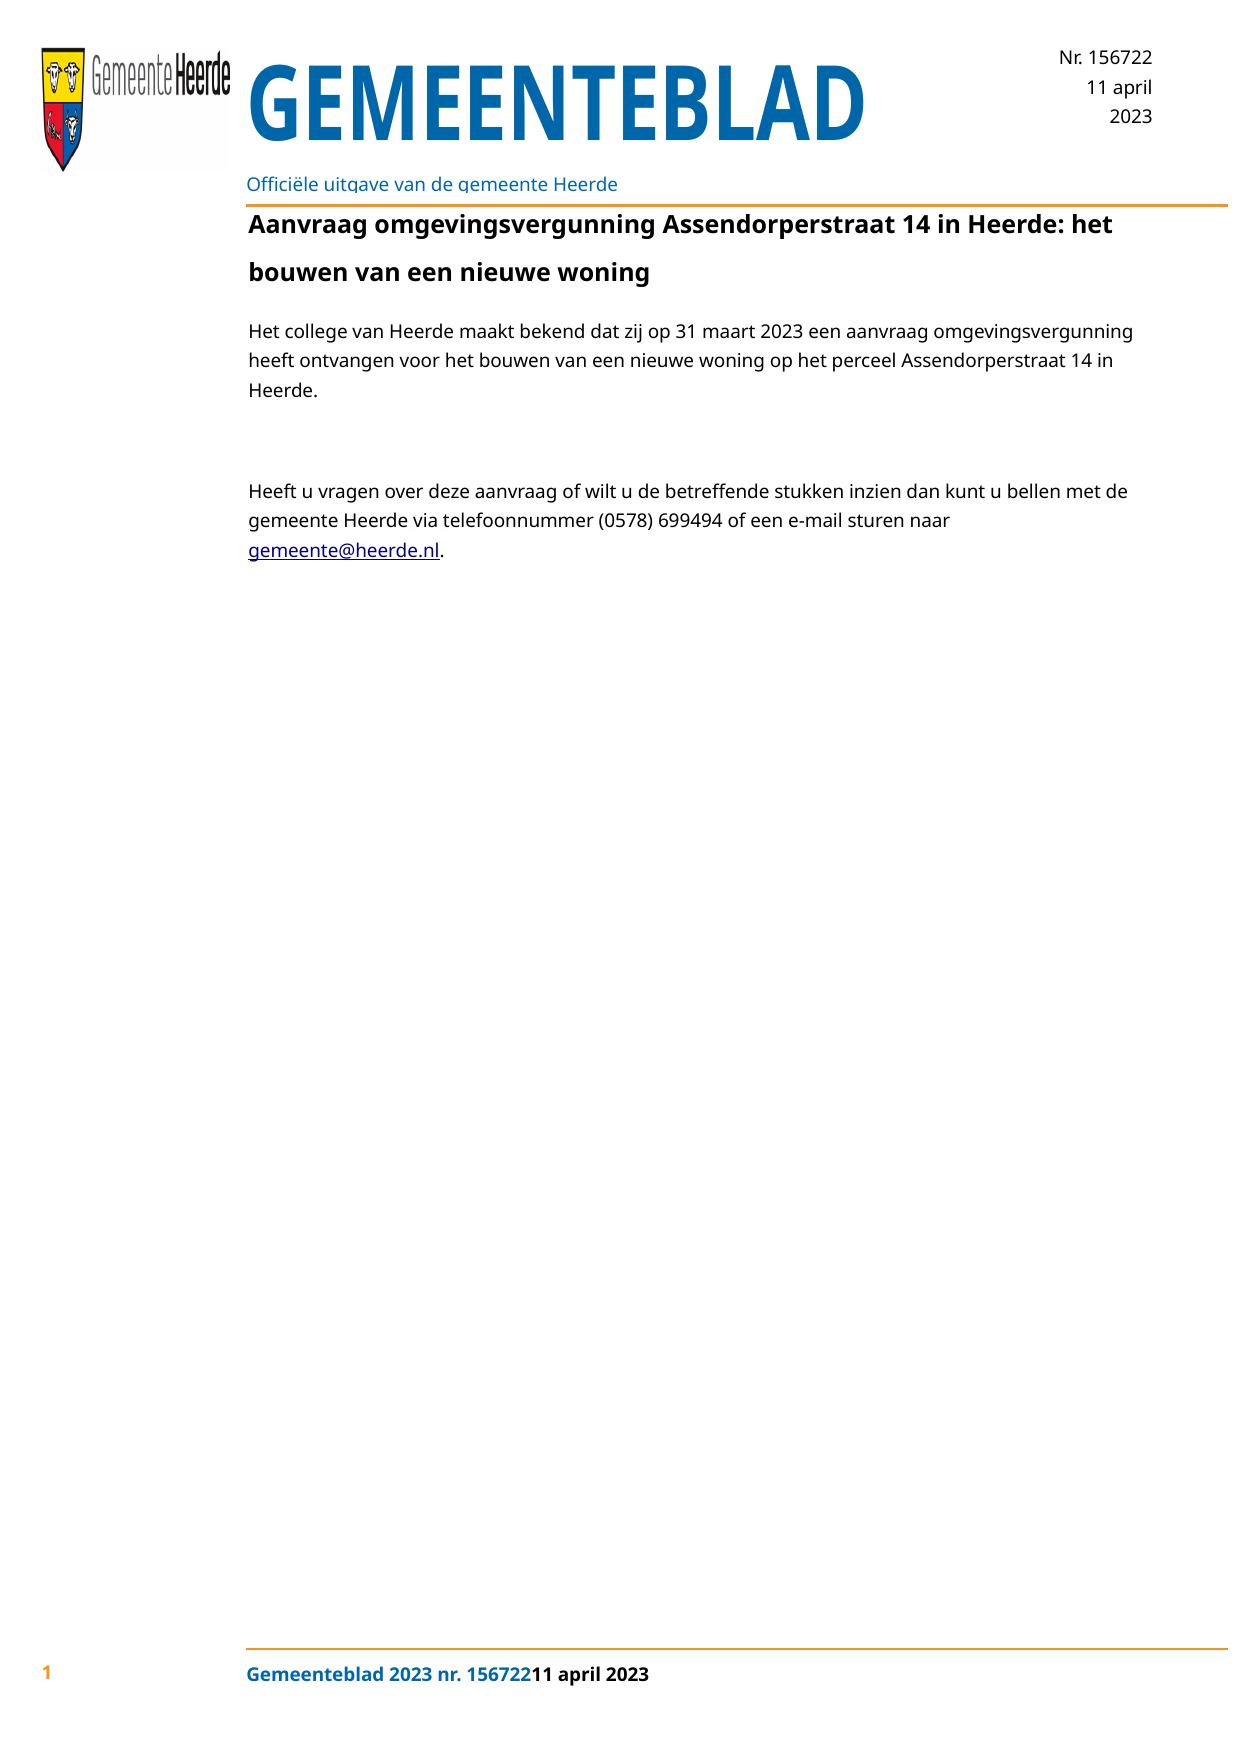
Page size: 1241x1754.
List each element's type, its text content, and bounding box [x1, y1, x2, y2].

text Het college van Heerde maakt bekend dat zij op 31 maart 2023 een aanvraag omgevingsvergunning heeft ontvangen voor het bouwen van een nieuwe woning op het perceel Assendorperstraat 14 in Heerde. [248, 318, 1152, 403]
picture [41, 47, 231, 172]
text Aanvraag omgevingsvergunning Assendorperstraat 14 in Heerde: het bouwen van een nieuwe woning [248, 207, 1152, 288]
text Heeft u vragen over deze aanvraag of wilt u de betreffende stukken inzien dan kunt u bellen met de gemeente Heerde via telefoonnummer (0578) 699494 of een e-mail sturen naar gemeente@heerde.nl. [248, 478, 1152, 563]
